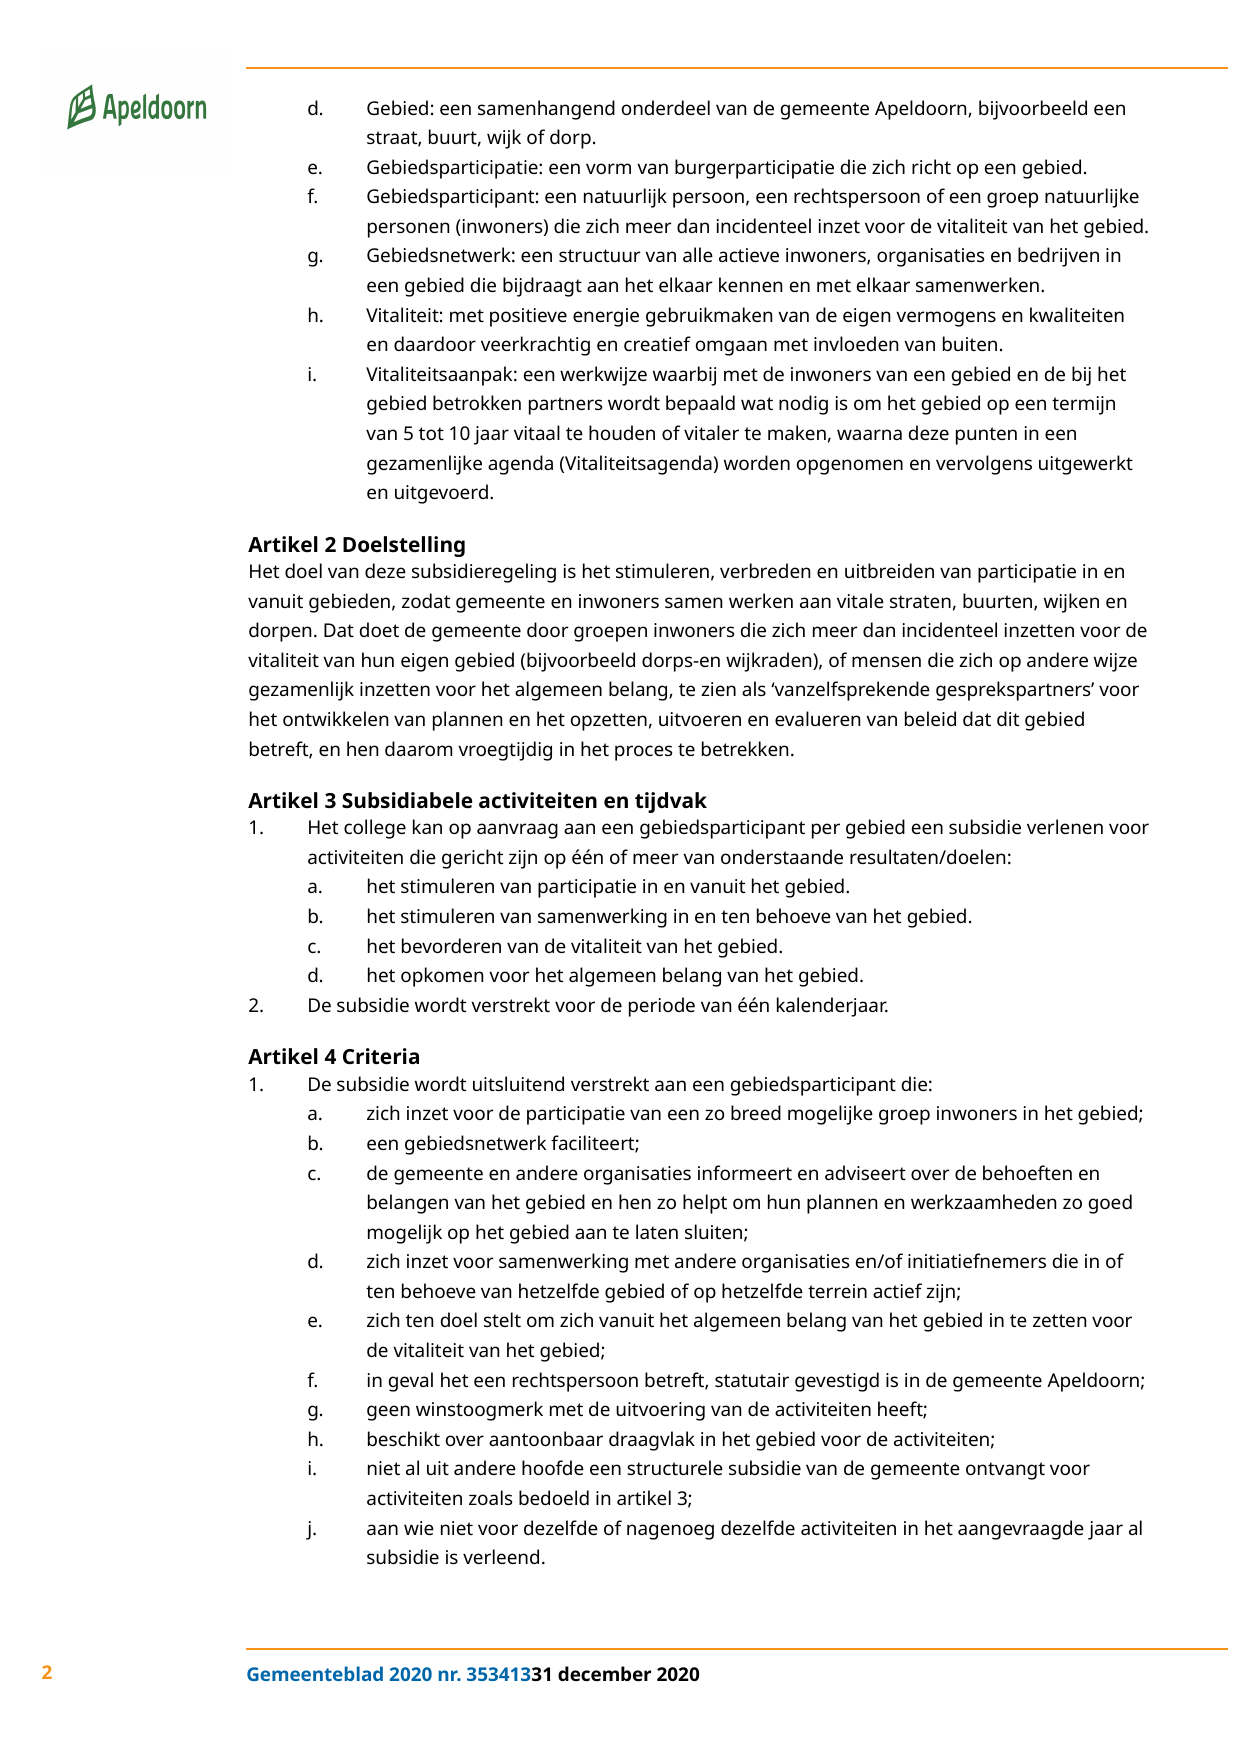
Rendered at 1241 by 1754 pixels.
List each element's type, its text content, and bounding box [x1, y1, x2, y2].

list De subsidie wordt uitsluitend verstrekt aan een gebiedsparticipant die: [248, 1071, 1152, 1097]
list Het college kan op aanvraag aan een gebiedsparticipant per gebied een subsidie verlenen voor activiteiten die gericht zijn op één of meer van onderstaande resultaten/doelen: [248, 814, 1152, 870]
list het stimuleren van participatie in en vanuit het gebied. [307, 874, 1152, 899]
list aan wie niet voor dezelfde of nagenoeg dezelfde activiteiten in het aangevraagde jaar al subsidie is verleend. [307, 1515, 1152, 1570]
picture [41, 47, 231, 172]
list De subsidie wordt verstrekt voor de periode van één kalenderjaar. [248, 992, 1152, 1018]
list Gebied: een samenhangend onderdeel van de gemeente Apeldoorn, bijvoorbeeld een straat, buurt, wijk of dorp. [307, 95, 1152, 150]
text Artikel 2 Doelstelling [248, 530, 1152, 558]
list een gebiedsnetwerk faciliteert; [307, 1130, 1152, 1156]
list beschikt over aantoonbaar draagvlak in het gebied voor de activiteiten; [307, 1426, 1152, 1452]
list Vitaliteitsaanpak: een werkwijze waarbij met de inwoners van een gebied en de bij het gebied betrokken partners wordt bepaald wat nodig is om het gebied op een termijn van 5 tot 10 jaar vitaal te houden of vitaler te maken, waarna deze punten in een gezamenlijke agenda (Vitaliteitsagenda) worden opgenomen en vervolgens uitgewerkt en uitgevoerd. [307, 361, 1152, 505]
text Artikel 3 Subsidiabele activiteiten en tijdvak [248, 786, 1152, 814]
text Het doel van deze subsidieregeling is het stimuleren, verbreden en uitbreiden van participatie in en vanuit gebieden, zodat gemeente en inwoners samen werken aan vitale straten, buurten, wijken en dorpen. Dat doet de gemeente door groepen inwoners die zich meer dan incidenteel inzetten voor de vitaliteit van hun eigen gebied (bijvoorbeeld dorps-en wijkraden), of mensen die zich op andere wijze gezamenlijk inzetten voor het algemeen belang, te zien als ‘vanzelfsprekende gesprekspartners’ voor het ontwikkelen van plannen en het opzetten, uitvoeren en evalueren van beleid dat dit gebied betreft, en hen daarom vroegtijdig in het proces te betrekken. [248, 558, 1152, 761]
list geen winstoogmerk met de uitvoering van de activiteiten heeft; [307, 1396, 1152, 1422]
list in geval het een rechtspersoon betreft, statutair gevestigd is in de gemeente Apeldoorn; [307, 1367, 1152, 1392]
list de gemeente en andere organisaties informeert en adviseert over de behoeften en belangen van het gebied en hen zo helpt om hun plannen en werkzaamheden zo goed mogelijk op het gebied aan te laten sluiten; [307, 1160, 1152, 1244]
list Gebiedsnetwerk: een structuur van alle actieve inwoners, organisaties en bedrijven in een gebied die bijdraagt aan het elkaar kennen en met elkaar samenwerken. [307, 243, 1152, 298]
list niet al uit andere hoofde een structurele subsidie van de gemeente ontvangt voor activiteiten zoals bedoeld in artikel 3; [307, 1456, 1152, 1511]
text Artikel 4 Criteria [248, 1042, 1152, 1071]
list zich ten doel stelt om zich vanuit het algemeen belang van het gebied in te zetten voor de vitaliteit van het gebied; [307, 1308, 1152, 1363]
list zich inzet voor de participatie van een zo breed mogelijke groep inwoners in het gebied; [307, 1101, 1152, 1126]
list het opkomen voor het algemeen belang van het gebied. [307, 962, 1152, 988]
list Vitaliteit: met positieve energie gebruikmaken van de eigen vermogens en kwaliteiten en daardoor veerkrachtig en creatief omgaan met invloeden van buiten. [307, 302, 1152, 357]
list Gebiedsparticipant: een natuurlijk persoon, een rechtspersoon of een groep natuurlijke personen (inwoners) die zich meer dan incidenteel inzet voor de vitaliteit van het gebied. [307, 183, 1152, 239]
list Gebiedsparticipatie: een vorm van burgerparticipatie die zich richt op een gebied. [307, 154, 1152, 180]
list het stimuleren van samenwerking in en ten behoeve van het gebied. [307, 903, 1152, 929]
list het bevorderen van de vitaliteit van het gebied. [307, 933, 1152, 959]
list zich inzet voor samenwerking met andere organisaties en/of initiatiefnemers die in of ten behoeve van hetzelfde gebied of op hetzelfde terrein actief zijn; [307, 1248, 1152, 1304]
